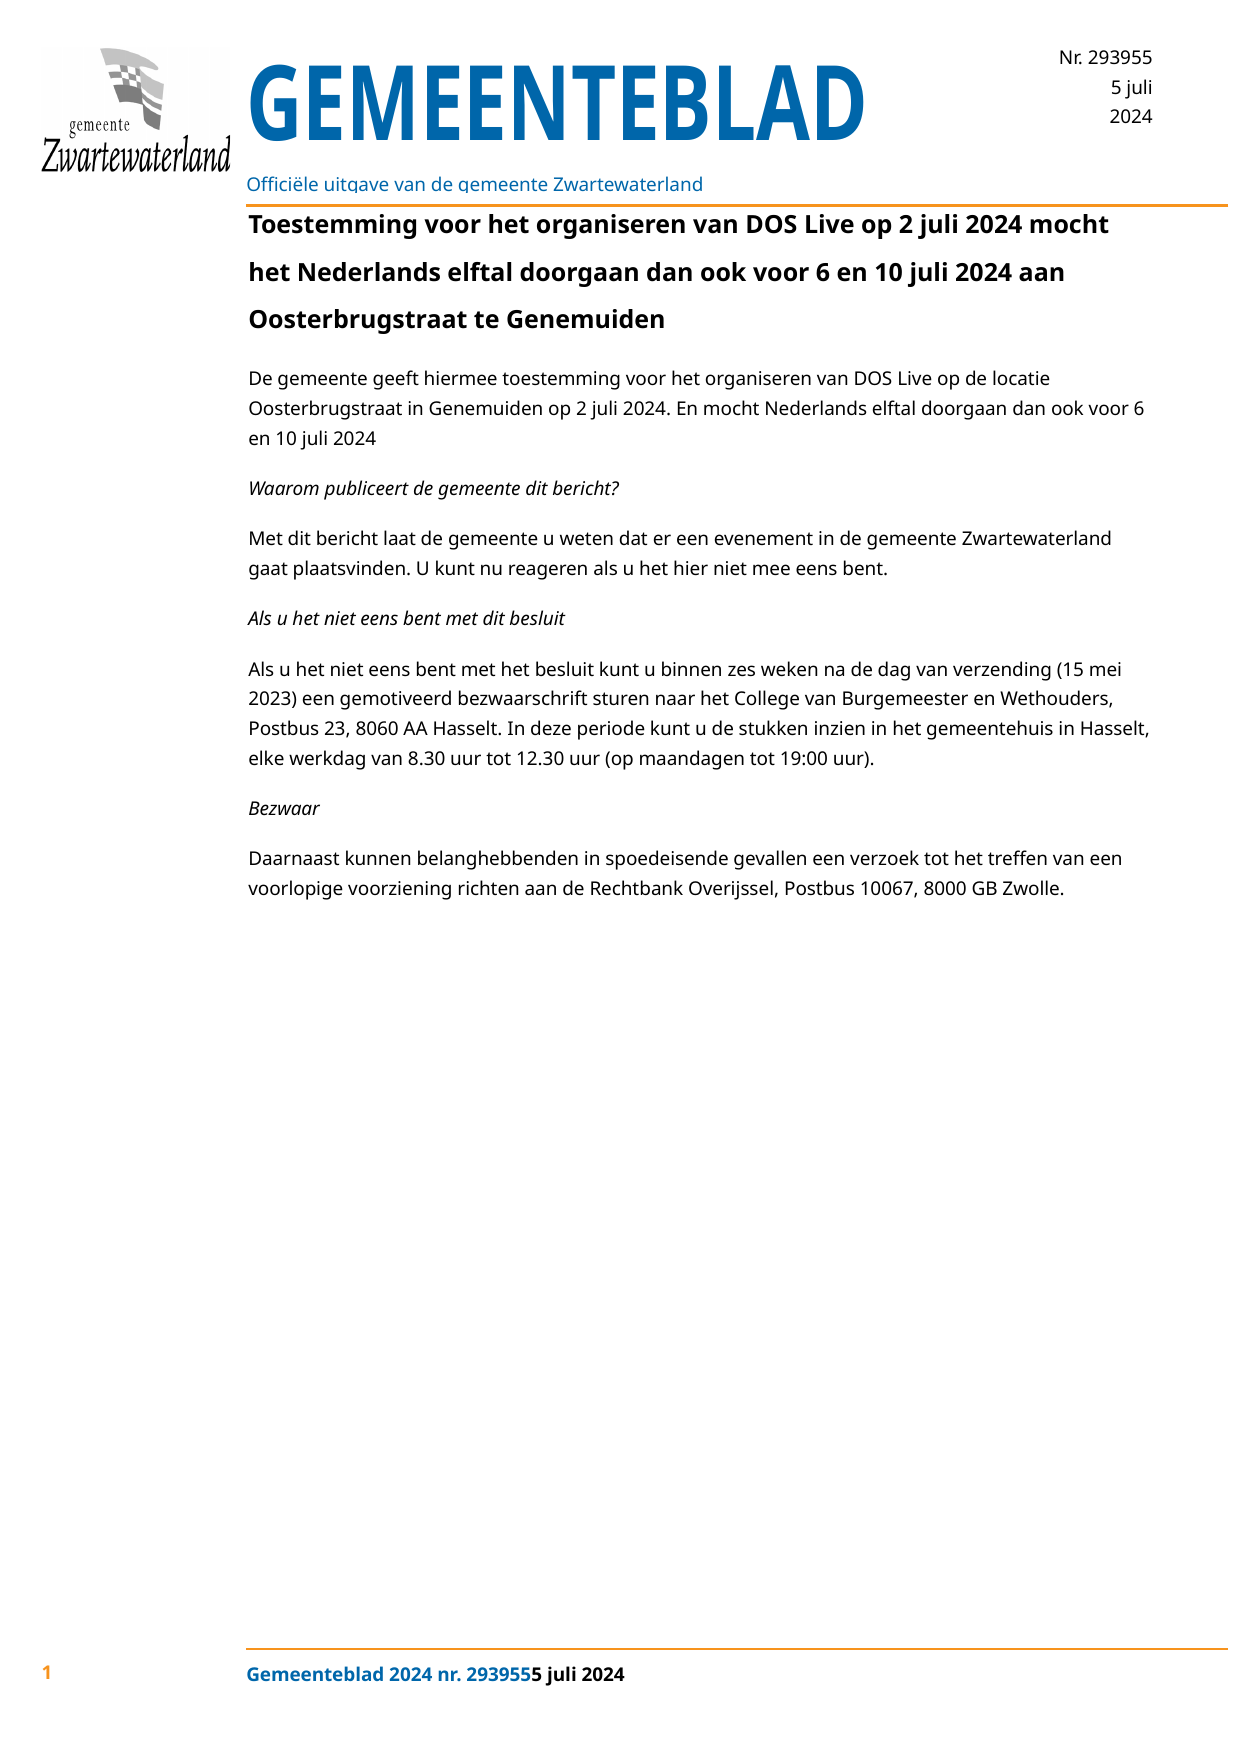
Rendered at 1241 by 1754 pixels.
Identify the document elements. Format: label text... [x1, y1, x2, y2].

text Waarom publiceert de gemeente dit bericht? [248, 475, 1152, 501]
text Als u het niet eens bent met het besluit kunt u binnen zes weken na de dag van verzending (15 mei 2023) een gemotiveerd bezwaarschrift sturen naar het College van Burgemeester en Wethouders, Postbus 23, 8060 AA Hasselt. In deze periode kunt u de stukken inzien in het gemeentehuis in Hasselt, elke werkdag van 8.30 uur tot 12.30 uur (op maandagen tot 19:00 uur). [248, 656, 1152, 770]
text Met dit bericht laat de gemeente u weten dat er een evenement in de gemeente Zwartewaterland gaat plaatsvinden. U kunt nu reageren als u het hier niet mee eens bent. [248, 526, 1152, 581]
text Daarnaast kunnen belanghebbenden in spoedeisende gevallen een verzoek tot het treffen van een voorlopige voorziening richten aan de Rechtbank Overijssel, Postbus 10067, 8000 GB Zwolle. [248, 846, 1152, 901]
text De gemeente geeft hiermee toestemming voor het organiseren van DOS Live op de locatie Oosterbrugstraat in Genemuiden op 2 juli 2024. En mocht Nederlands elftal doorgaan dan ook voor 6 en 10 juli 2024 [248, 366, 1152, 450]
picture [41, 47, 231, 172]
text Toestemming voor het organiseren van DOS Live op 2 juli 2024 mocht het Nederlands elftal doorgaan dan ook voor 6 en 10 juli 2024 aan Oosterbrugstraat te Genemuiden [248, 207, 1152, 336]
text Bezwaar [248, 795, 1152, 821]
text Als u het niet eens bent met dit besluit [248, 606, 1152, 631]
